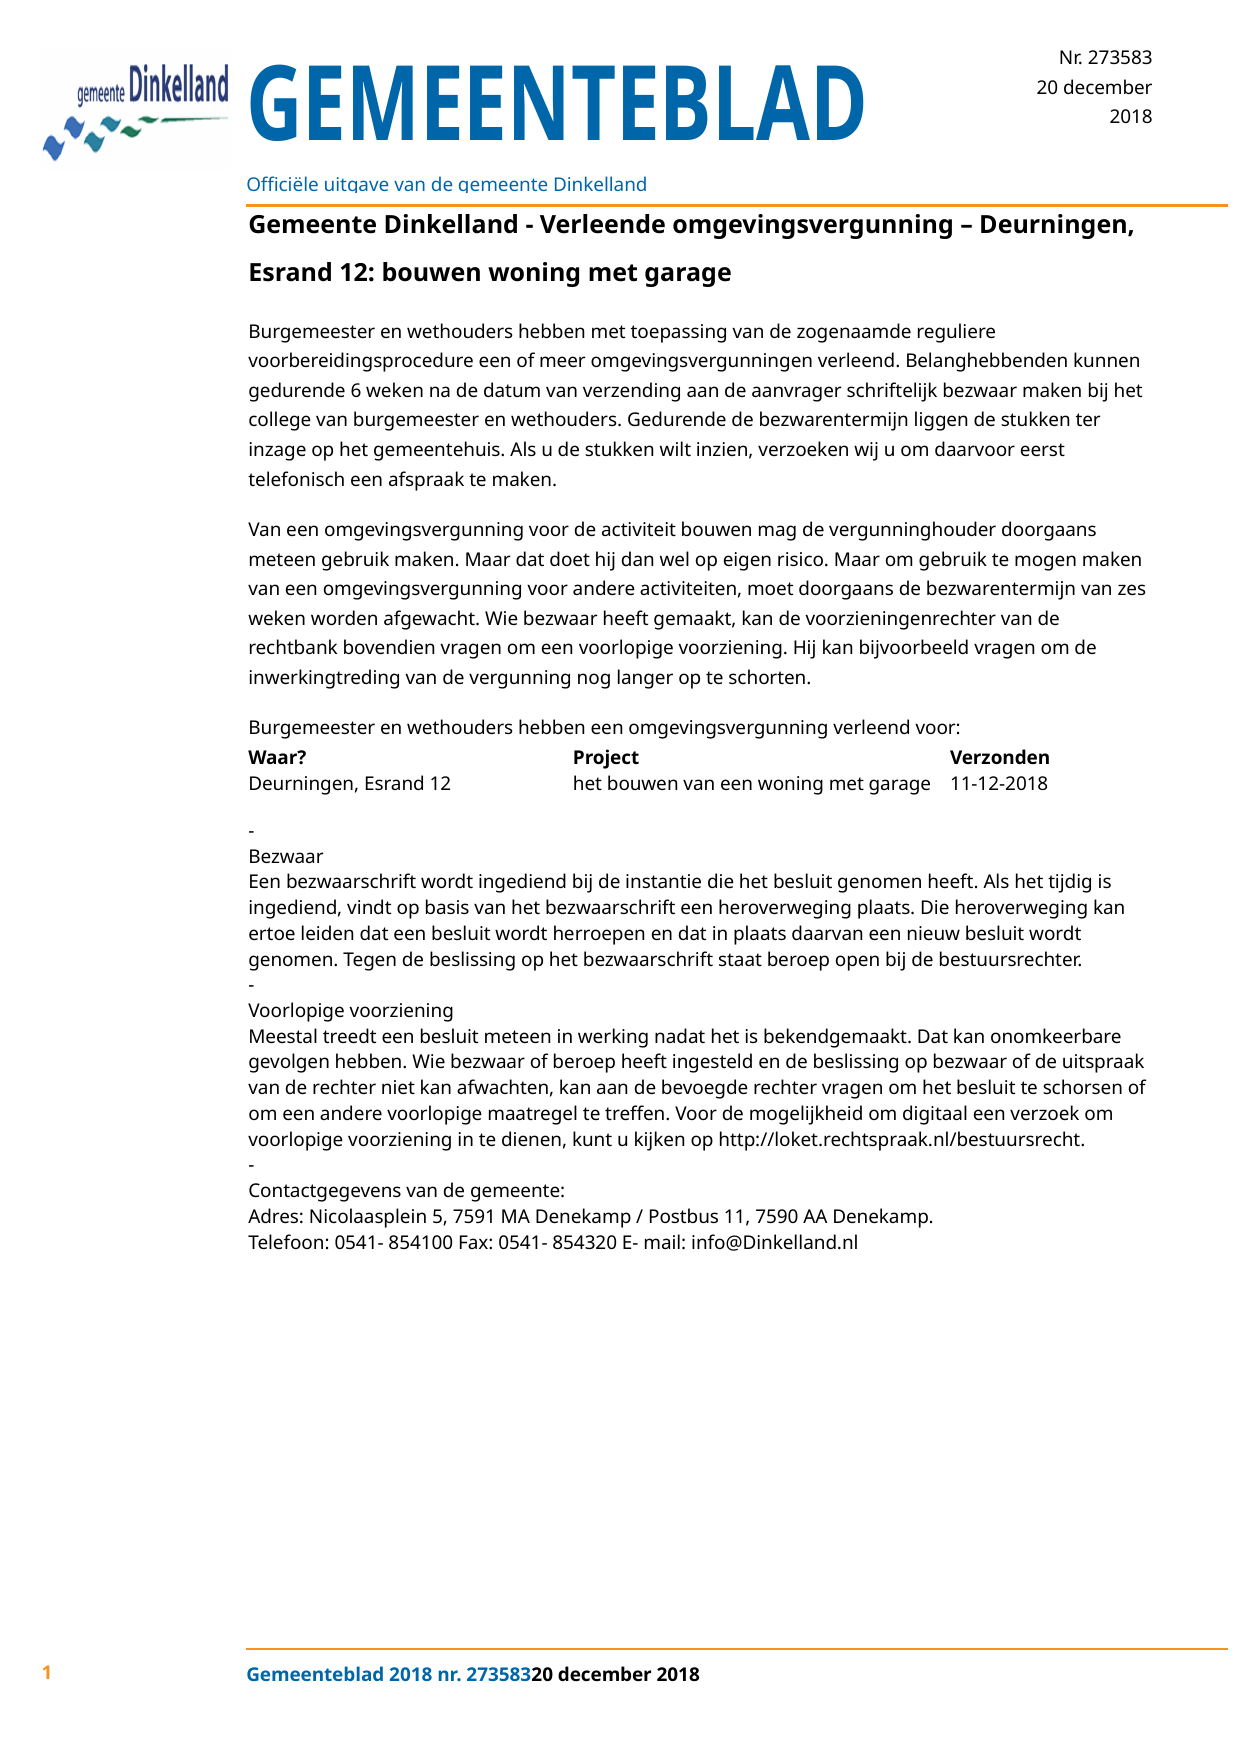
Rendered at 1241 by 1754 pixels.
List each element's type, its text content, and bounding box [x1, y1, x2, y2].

table_header Project [573, 744, 950, 770]
text - [248, 1152, 1152, 1177]
table_cell het bouwen van een woning met garage [573, 770, 950, 796]
text Telefoon: 0541- 854100 Fax: 0541- 854320 E- mail: info@Dinkelland.nl [248, 1229, 1152, 1254]
table_header Verzonden [950, 744, 1152, 770]
text Meestal treedt een besluit meteen in werking nadat het is bekendgemaakt. Dat kan onomkeerbare gevolgen hebben. Wie bezwaar of beroep heeft ingesteld en de beslissing op bezwaar of de uitspraak van de rechter niet kan afwachten, kan aan de bevoegde rechter vragen om het besluit te schorsen of om een andere voorlopige maatregel te treffen. Voor de mogelijkheid om digitaal een verzoek om voorlopige voorziening in te dienen, kunt u kijken op http://loket.rechtspraak.nl/bestuursrecht. [248, 1023, 1152, 1152]
text Van een omgevingsvergunning voor de activiteit bouwen mag de vergunninghouder doorgaans meteen gebruik maken. Maar dat doet hij dan wel op eigen risico. Maar om gebruik te mogen maken van een omgevingsvergunning voor andere activiteiten, moet doorgaans de bezwarentermijn van zes weken worden afgewacht. Wie bezwaar heeft gemaakt, kan de voorzieningenrechter van de rechtbank bovendien vragen om een voorlopige voorziening. Hij kan bijvoorbeeld vragen om de inwerkingtreding van de vergunning nog langer op te schorten. [248, 516, 1152, 690]
text - [248, 817, 1152, 843]
text Gemeente Dinkelland - Verleende omgevingsvergunning – Deurningen, Esrand 12: bouwen woning met garage [248, 207, 1152, 288]
text Burgemeester en wethouders hebben met toepassing van de zogenaamde reguliere voorbereidingsprocedure een of meer omgevingsvergunningen verleend. Belanghebbenden kunnen gedurende 6 weken na de datum van verzending aan de aanvrager schriftelijk bezwaar maken bij het college van burgemeester en wethouders. Gedurende de bezwarentermijn liggen de stukken ter inzage op het gemeentehuis. Als u de stukken wilt inzien, verzoeken wij u om daarvoor eerst telefonisch een afspraak te maken. [248, 318, 1152, 492]
text Adres: Nicolaasplein 5, 7591 MA Denekamp / Postbus 11, 7590 AA Denekamp. [248, 1203, 1152, 1229]
table_header Waar? [248, 744, 573, 770]
text Een bezwaarschrift wordt ingediend bij de instantie die het besluit genomen heeft. Als het tijdig is ingediend, vindt op basis van het bezwaarschrift een heroverweging plaats. Die heroverweging kan ertoe leiden dat een besluit wordt herroepen en dat in plaats daarvan een nieuw besluit wordt genomen. Tegen de beslissing op het bezwaarschrift staat beroep open bij de bestuursrechter. [248, 869, 1152, 972]
text Burgemeester en wethouders hebben een omgevingsvergunning verleend voor: [248, 714, 1152, 740]
text Bezwaar [248, 843, 1152, 869]
table_cell Deurningen, Esrand 12 [248, 770, 573, 796]
picture [41, 47, 231, 172]
text Voorlopige voorziening [248, 997, 1152, 1023]
table_cell 11-12-2018 [950, 770, 1152, 796]
text Contactgegevens van de gemeente: [248, 1177, 1152, 1203]
text - [248, 972, 1152, 997]
